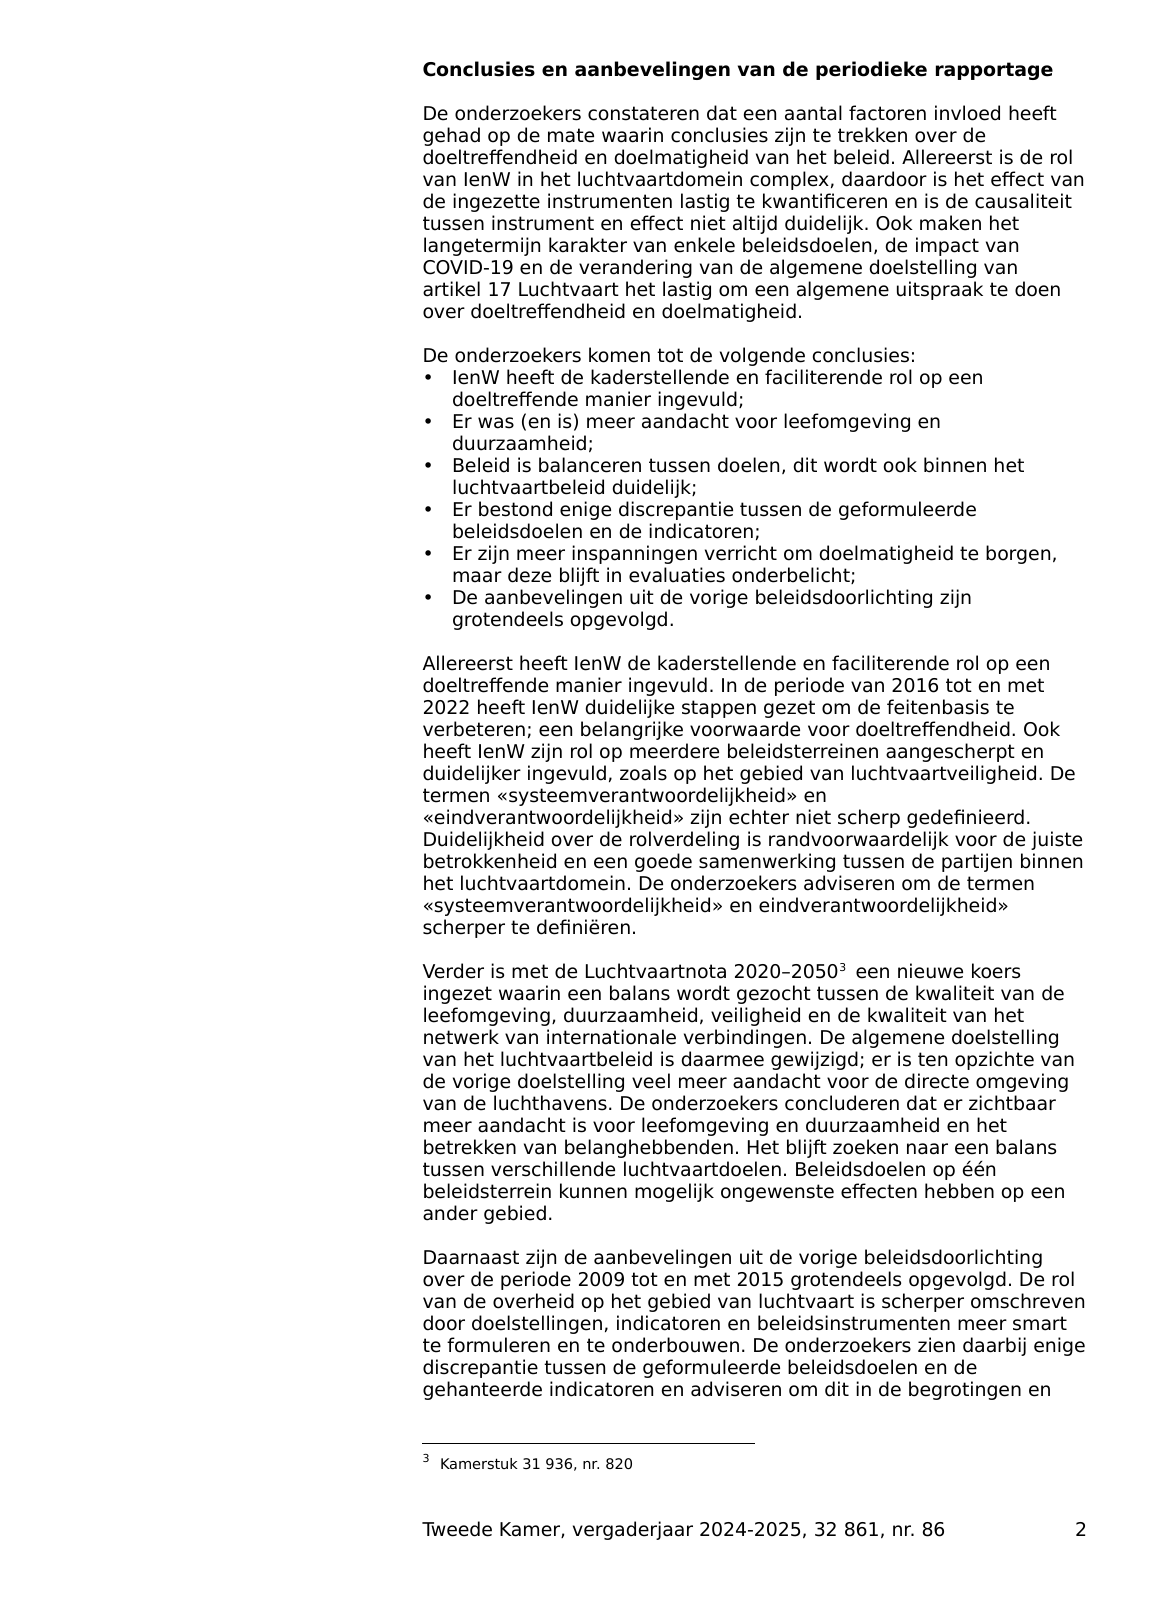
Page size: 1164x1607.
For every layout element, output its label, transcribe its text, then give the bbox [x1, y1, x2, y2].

text De onderzoekers komen tot de volgende conclusies: [422, 345, 1087, 367]
text De onderzoekers constateren dat een aantal factoren invloed heeft gehad op de mate waarin conclusies zijn te trekken over de doeltreffendheid en doelmatigheid van het beleid. Allereerst is de rol van IenW in het luchtvaartdomein complex, daardoor is het effect van de ingezette instrumenten lastig te kwantificeren en is de causaliteit tussen instrument en effect niet altijd duidelijk. Ook maken het langetermijn karakter van enkele beleidsdoelen, de impact van COVID-19 en de verandering van de algemene doelstelling van artikel 17 Luchtvaart het lastig om een algemene uitspraak te doen over doeltreffendheid en doelmatigheid. [422, 103, 1087, 323]
text Allereerst heeft IenW de kaderstellende en faciliterende rol op een doeltreffende manier ingevuld. In de periode van 2016 tot en met 2022 heeft IenW duidelijke stappen gezet om de feitenbasis te verbeteren; een belangrijke voorwaarde voor doeltreffendheid. Ook heeft IenW zijn rol op meerdere beleidsterreinen aangescherpt en duidelijker ingevuld, zoals op het gebied van luchtvaartveiligheid. De termen «systeemverantwoordelijkheid» en «eindverantwoordelijkheid» zijn echter niet scherp gedefinieerd. Duidelijkheid over de rolverdeling is randvoorwaardelijk voor de juiste betrokkenheid en een goede samenwerking tussen de partijen binnen het luchtvaartdomein. De onderzoekers adviseren om de termen «systeemverantwoordelijkheid» en eindverantwoordelijkheid» scherper te definiëren. [422, 653, 1087, 939]
subtitle Conclusies en aanbevelingen van de periodieke rapportage [422, 59, 1087, 81]
text • IenW heeft de kaderstellende en faciliterende rol op een doeltreffende manier ingevuld; [422, 367, 1087, 411]
text • Er was (en is) meer aandacht voor leefomgeving en duurzaamheid; [422, 411, 1087, 455]
text • De aanbevelingen uit de vorige beleidsdoorlichting zijn grotendeels opgevolgd. [422, 587, 1087, 631]
text Daarnaast zijn de aanbevelingen uit de vorige beleidsdoorlichting over de periode 2009 tot en met 2015 grotendeels opgevolgd. De rol van de overheid op het gebied van luchtvaart is scherper omschreven door doelstellingen, indicatoren en beleidsinstrumenten meer smart te formuleren en te onderbouwen. De onderzoekers zien daarbij enige discrepantie tussen de geformuleerde beleidsdoelen en de gehanteerde indicatoren en adviseren om dit in de begrotingen en [422, 1247, 1087, 1401]
text • Er zijn meer inspanningen verricht om doelmatigheid te borgen, maar deze blijft in evaluaties onderbelicht; [422, 543, 1087, 587]
text • Beleid is balanceren tussen doelen, dit wordt ook binnen het luchtvaartbeleid duidelijk; [422, 455, 1087, 499]
text • Er bestond enige discrepantie tussen de geformuleerde beleidsdoelen en de indicatoren; [422, 499, 1087, 543]
text Verder is met de Luchtvaartnota 2020–2050 een nieuwe koers ingezet waarin een balans wordt gezocht tussen de kwaliteit van de leefomgeving, duurzaamheid, veiligheid en de kwaliteit van het netwerk van internationale verbindingen. De algemene doelstelling van het luchtvaartbeleid is daarmee gewijzigd; er is ten opzichte van de vorige doelstelling veel meer aandacht voor de directe omgeving van de luchthavens. De onderzoekers concluderen dat er zichtbaar meer aandacht is voor leefomgeving en duurzaamheid en het betrekken van belanghebbenden. Het blijft zoeken naar een balans tussen verschillende luchtvaartdoelen. Beleidsdoelen op één beleidsterrein kunnen mogelijk ongewenste effecten hebben op een ander gebied. [422, 961, 1087, 1225]
text Kamerstuk 31 936, nr. 820 [422, 1452, 1087, 1474]
